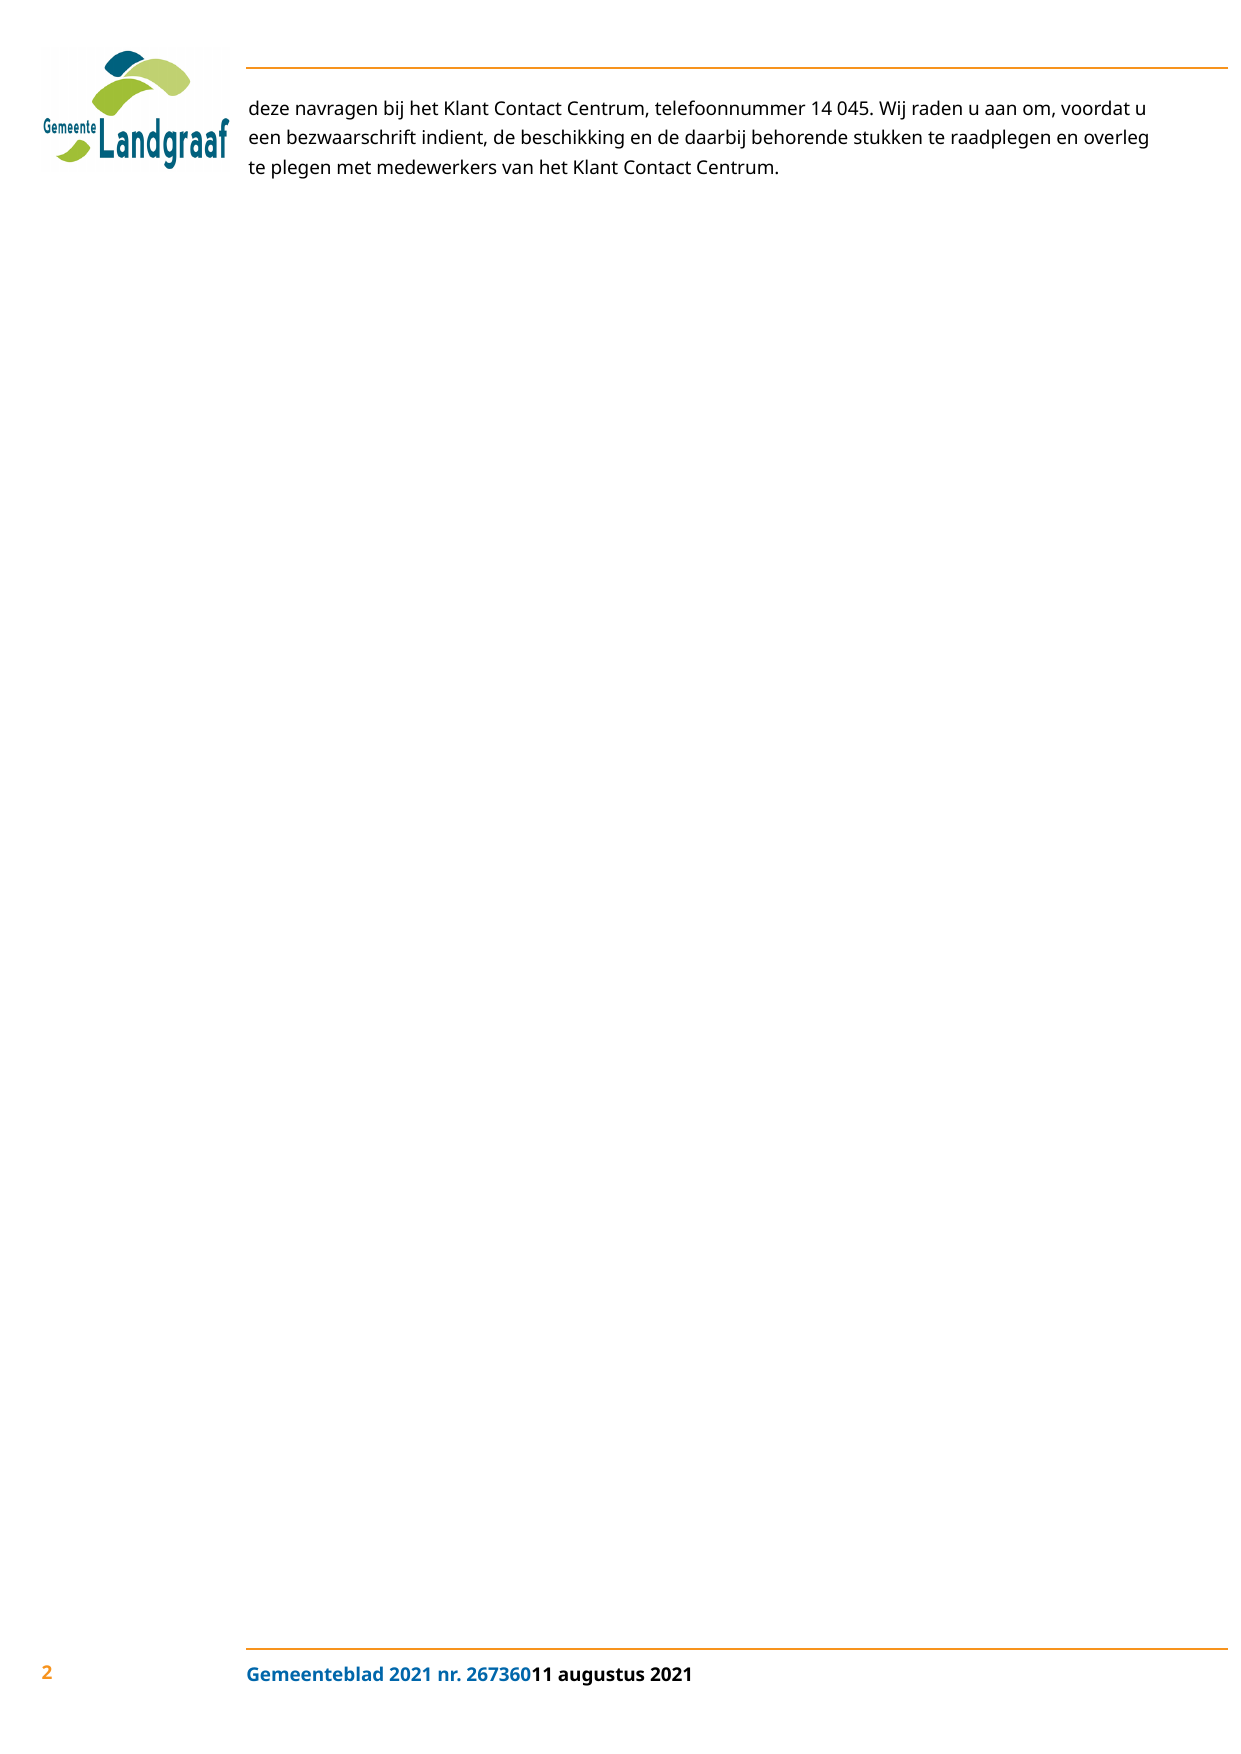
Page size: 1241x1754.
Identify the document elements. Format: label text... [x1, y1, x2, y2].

picture [41, 47, 231, 172]
text deze navragen bij het Klant Contact Centrum, telefoonnummer 14 045. Wij raden u aan om, voordat u een bezwaarschrift indient, de beschikking en de daarbij behorende stukken te raadplegen en overleg te plegen met medewerkers van het Klant Contact Centrum. [248, 95, 1152, 180]
